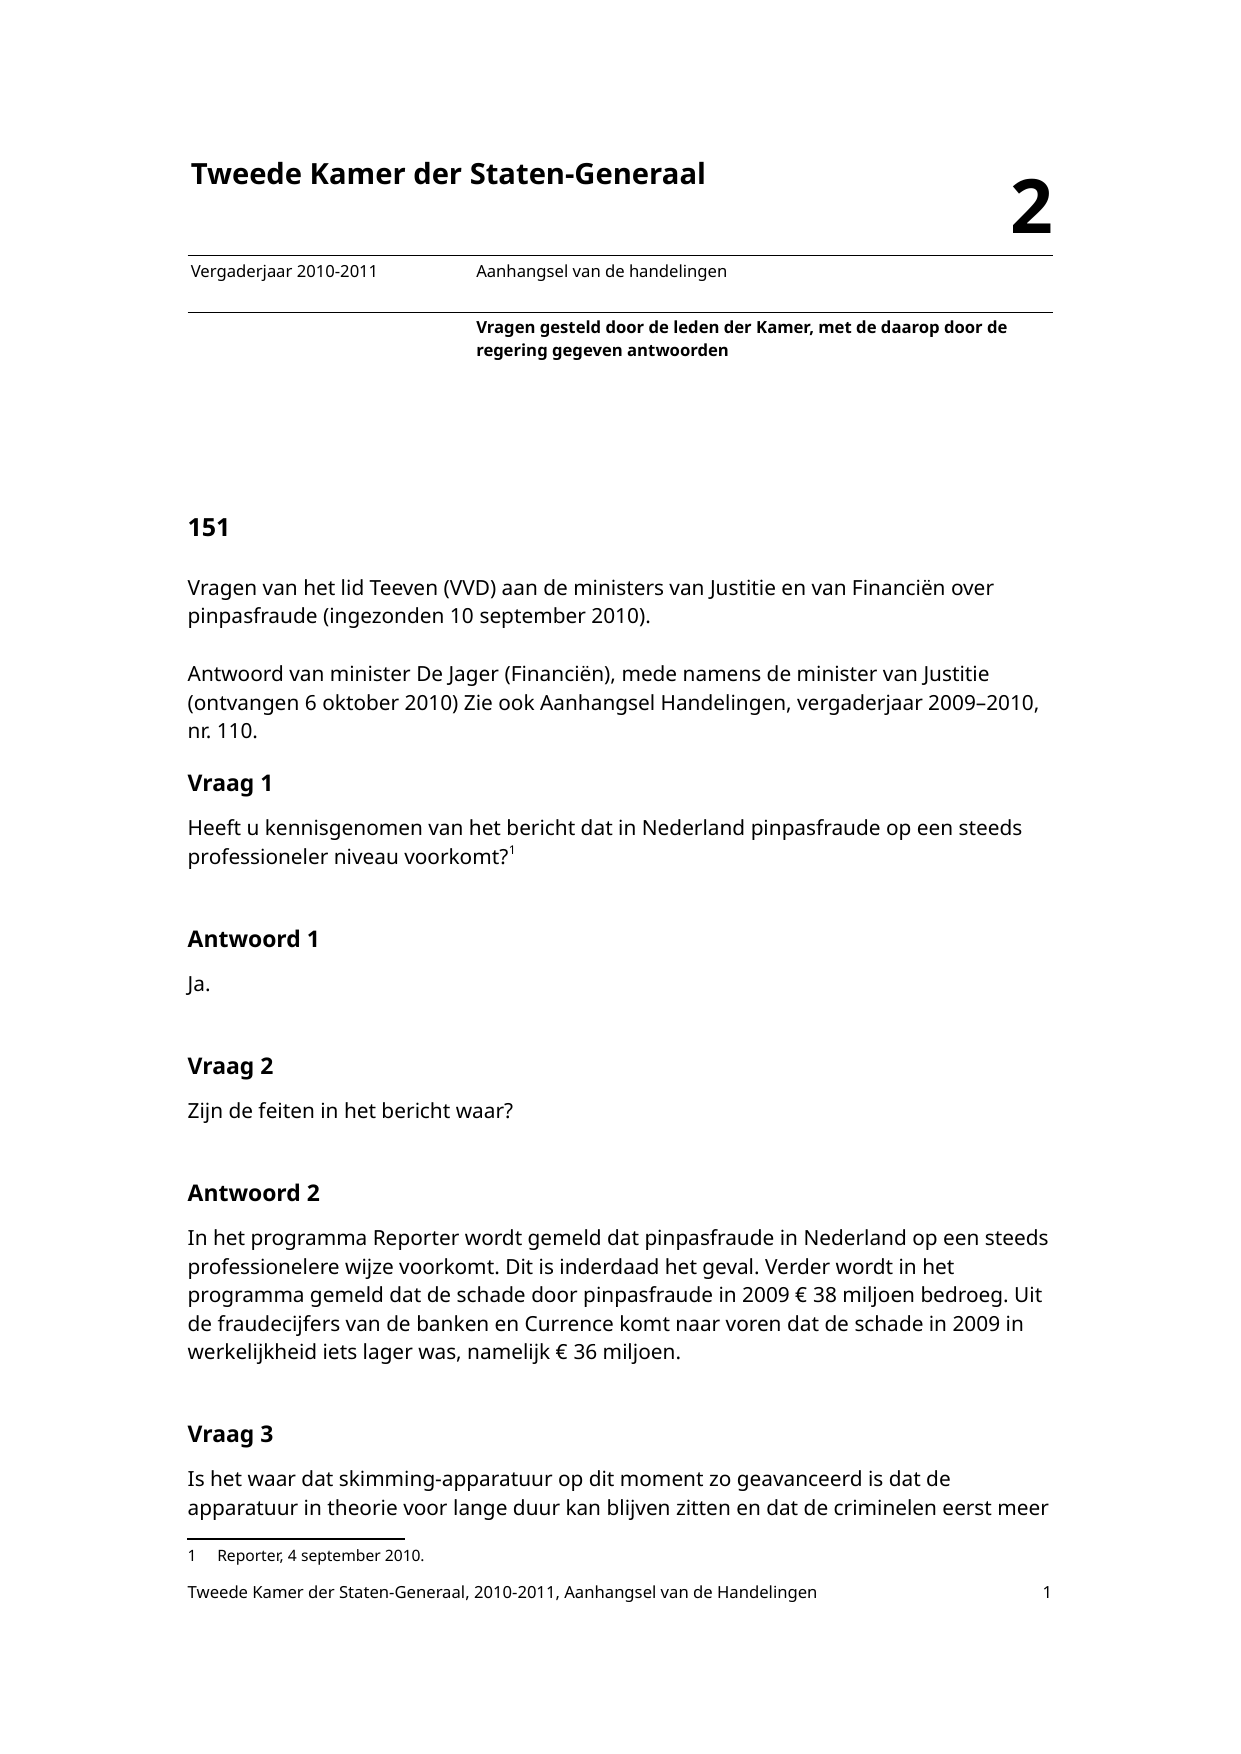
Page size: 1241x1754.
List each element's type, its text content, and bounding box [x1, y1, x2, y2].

table_cell Vragen gesteld door de leden der Kamer, met de daarop door de regering gegeven antwoorden [473, 313, 1053, 361]
table_cell [188, 313, 473, 361]
text Antwoord van minister De Jager (Financiën), mede namens de minister van Justitie (ontvangen 6 oktober 2010) Zie ook Aanhangsel Handelingen, vergaderjaar 2009–2010, nr. 110. [187, 659, 1053, 745]
table_cell Aanhangsel van de handelingen [473, 256, 1053, 312]
text Is het waar dat skimming-apparatuur op dit moment zo geavanceerd is dat de apparatuur in theorie voor lange duur kan blijven zitten en dat de criminelen eerst meer [187, 1464, 1053, 1521]
table_cell Vergaderjaar 2010-2011 [188, 256, 473, 312]
subtitle Antwoord 2 [187, 1177, 1053, 1208]
text Heeft u kennisgenomen van het bericht dat in Nederland pinpasfraude op een steeds professioneler niveau voorkomt? [187, 813, 1053, 870]
table_header Tweede Kamer der Staten-Generaal [188, 150, 879, 255]
text Zijn de feiten in het bericht waar? [187, 1096, 1053, 1125]
table_header 2 [880, 150, 1053, 255]
text In het programma Reporter wordt gemeld dat pinpasfraude in Nederland op een steeds professionelere wijze voorkomt. Dit is inderdaad het geval. Verder wordt in het programma gemeld dat de schade door pinpasfraude in 2009 € 38 miljoen bedroeg. Uit de fraudecijfers van de banken en Currence komt naar voren dat de schade in 2009 in werkelijkheid iets lager was, namelijk € 36 miljoen. [187, 1223, 1053, 1366]
subtitle Antwoord 1 [187, 923, 1053, 954]
subtitle Vraag 3 [187, 1418, 1053, 1449]
text 151 [187, 509, 1053, 543]
subtitle Vraag 1 [187, 767, 1053, 798]
text Reporter, 4 september 2010. [187, 1538, 1053, 1566]
text Vragen van het lid Teeven (VVD) aan de ministers van Justitie en van Financiën over pinpasfraude (ingezonden 10 september 2010). [187, 573, 1053, 630]
subtitle Vraag 2 [187, 1050, 1053, 1081]
text Ja. [187, 969, 1053, 997]
